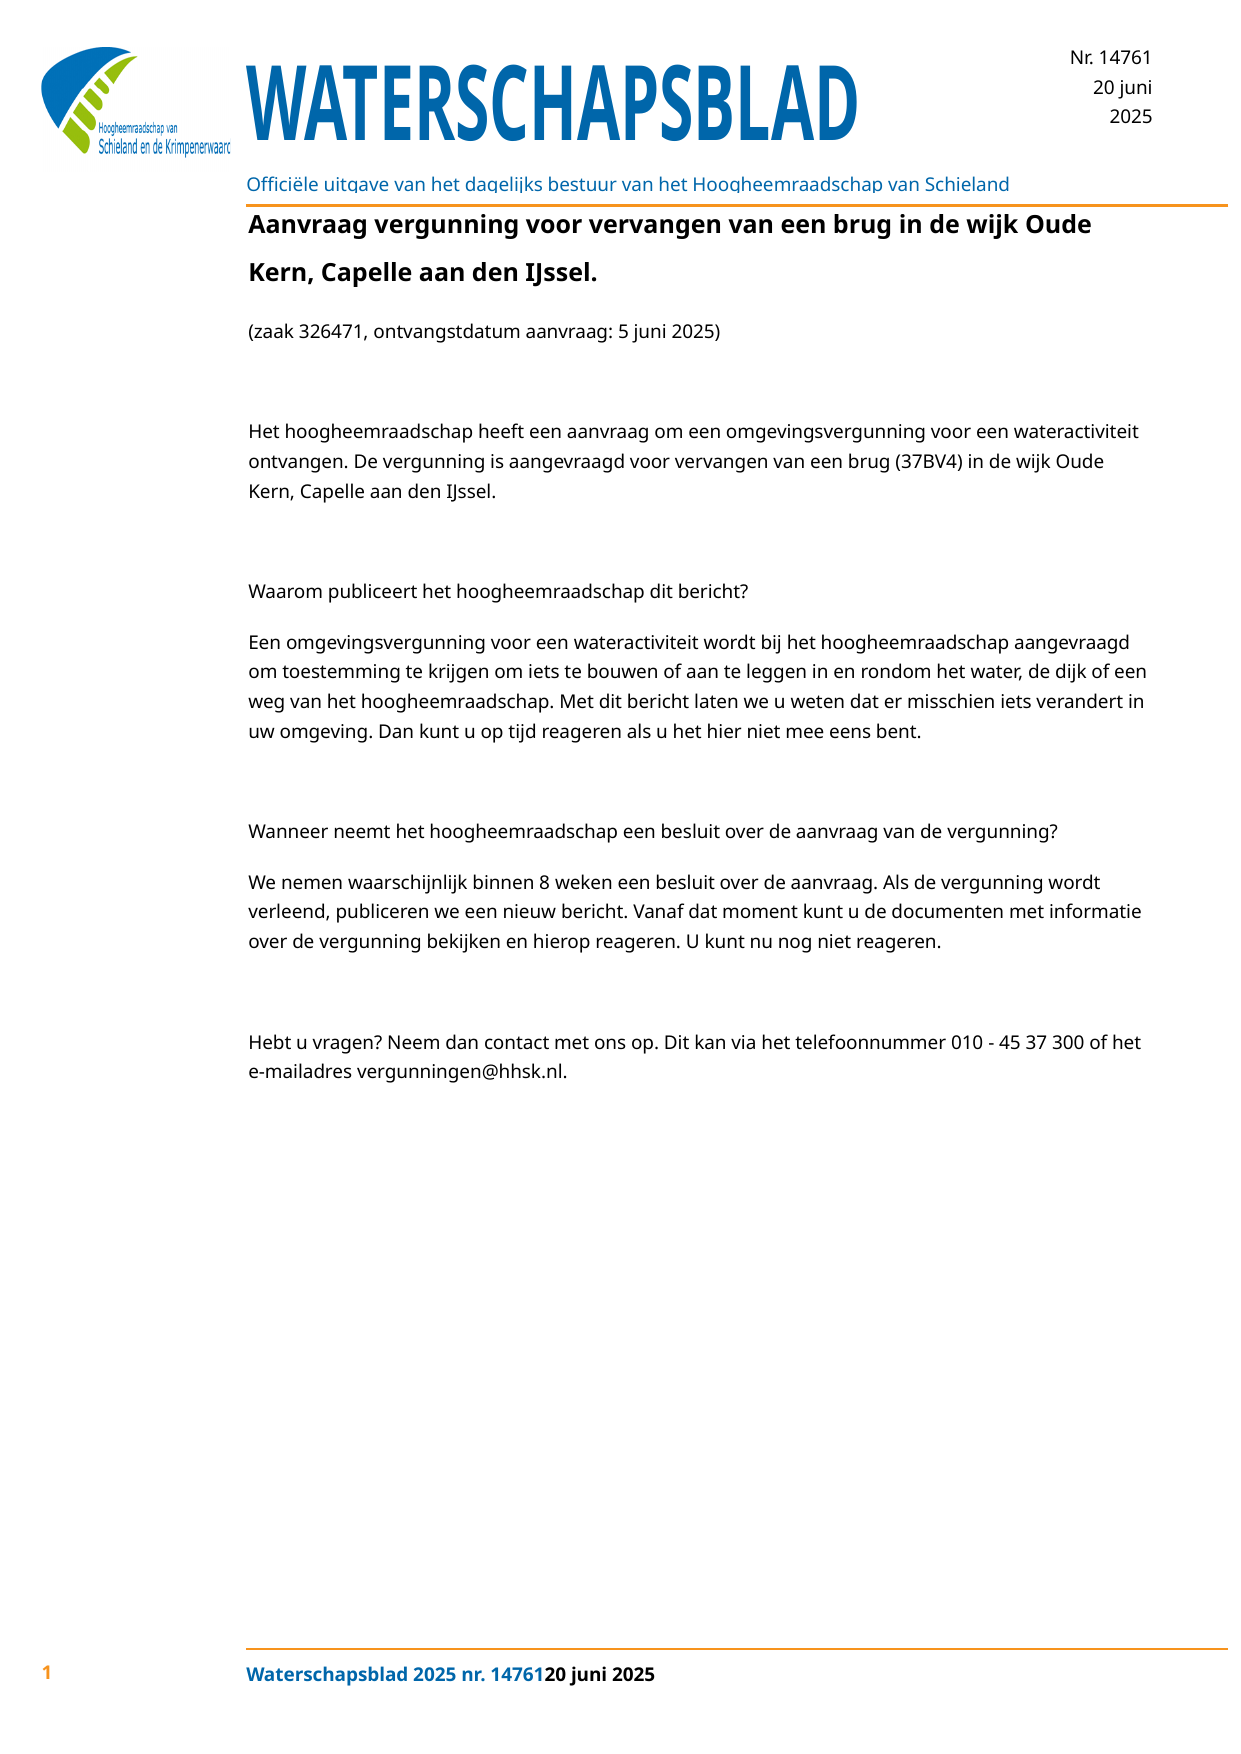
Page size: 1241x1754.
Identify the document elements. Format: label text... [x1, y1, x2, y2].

text (zaak 326471, ontvangstdatum aanvraag: 5 juni 2025) [248, 318, 1152, 344]
text We nemen waarschijnlijk binnen 8 weken een besluit over de aanvraag. Als de vergunning wordt verleend, publiceren we een nieuw bericht. Vanaf dat moment kunt u de documenten met informatie over de vergunning bekijken en hierop reageren. U kunt nu nog niet reageren. [248, 869, 1152, 954]
text Aanvraag vergunning voor vervangen van een brug in de wijk Oude Kern, Capelle aan den IJssel. [248, 207, 1152, 288]
text Waarom publiceert het hoogheemraadschap dit bericht? [248, 579, 1152, 604]
text Wanneer neemt het hoogheemraadschap een besluit over de aanvraag van de vergunning? [248, 819, 1152, 844]
text Een omgevingsvergunning voor een wateractiviteit wordt bij het hoogheemraadschap aangevraagd om toestemming te krijgen om iets te bouwen of aan te leggen in en rondom het water, de dijk of een weg van het hoogheemraadschap. Met dit bericht laten we u weten dat er misschien iets verandert in uw omgeving. Dan kunt u op tijd reageren als u het hier niet mee eens bent. [248, 629, 1152, 744]
text Het hoogheemraadschap heeft een aanvraag om een omgevingsvergunning voor een wateractiviteit ontvangen. De vergunning is aangevraagd voor vervangen van een brug (37BV4) in de wijk Oude Kern, Capelle aan den IJssel. [248, 419, 1152, 504]
text Hebt u vragen? Neem dan contact met ons op. Dit kan via het telefoonnummer 010 - 45 37 300 of het e-mailadres vergunningen@hhsk.nl. [248, 1029, 1152, 1084]
picture [41, 47, 231, 172]
